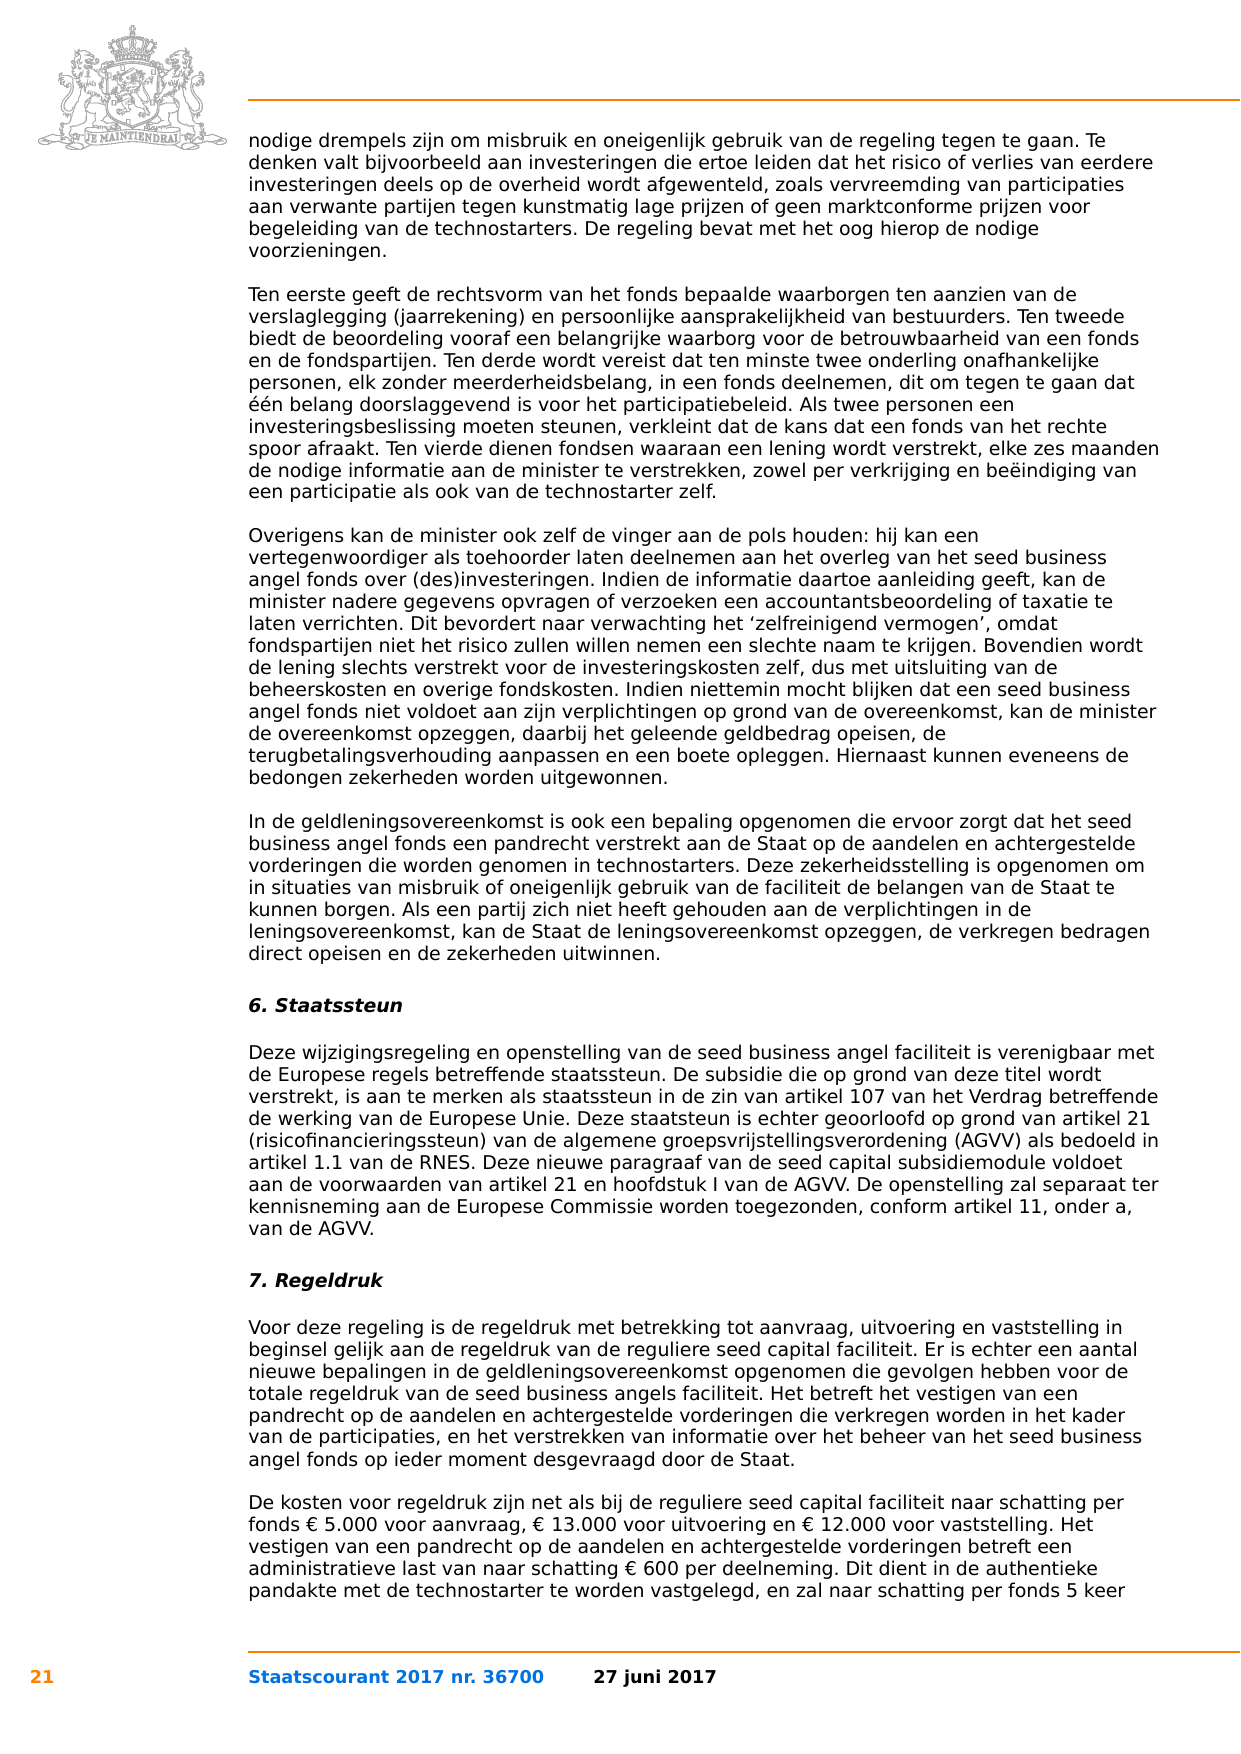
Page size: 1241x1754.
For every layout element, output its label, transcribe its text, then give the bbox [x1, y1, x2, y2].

picture [38, 25, 227, 150]
text In de geldleningsovereenkomst is ook een bepaling opgenomen die ervoor zorgt dat het seed business angel fonds een pandrecht verstrekt aan de Staat op de aandelen en achtergestelde vorderingen die worden genomen in technostarters. Deze zekerheidsstelling is opgenomen om in situaties van misbruik of oneigenlijk gebruik van de faciliteit de belangen van de Staat te kunnen borgen. Als een partij zich niet heeft gehouden aan de verplichtingen in de leningsovereenkomst, kan de Staat de leningsovereenkomst opzeggen, de verkregen bedragen direct opeisen en de zekerheden uitwinnen. [248, 811, 1163, 965]
subtitle 7. Regeldruk [248, 1269, 1163, 1292]
text Overigens kan de minister ook zelf de vinger aan de pols houden: hij kan een vertegenwoordiger als toehoorder laten deelnemen aan het overleg van het seed business angel fonds over (des)investeringen. Indien de informatie daartoe aanleiding geeft, kan de minister nadere gegevens opvragen of verzoeken een accountantsbeoordeling of taxatie te laten verrichten. Dit bevordert naar verwachting het ‘zelfreinigend vermogen’, omdat fondspartijen niet het risico zullen willen nemen een slechte naam te krijgen. Bovendien wordt de lening slechts verstrekt voor de investeringskosten zelf, dus met uitsluiting van de beheerskosten en overige fondskosten. Indien niettemin mocht blijken dat een seed business angel fonds niet voldoet aan zijn verplichtingen op grond van de overeenkomst, kan de minister de overeenkomst opzeggen, daarbij het geleende geldbedrag opeisen, de terugbetalingsverhouding aanpassen en een boete opleggen. Hiernaast kunnen eveneens de bedongen zekerheden worden uitgewonnen. [248, 525, 1163, 789]
text Ten eerste geeft de rechtsvorm van het fonds bepaalde waarborgen ten aanzien van de verslaglegging (jaarrekening) en persoonlijke aansprakelijkheid van bestuurders. Ten tweede biedt de beoordeling vooraf een belangrijke waarborg voor de betrouwbaarheid van een fonds en de fondspartijen. Ten derde wordt vereist dat ten minste twee onderling onafhankelijke personen, elk zonder meerderheidsbelang, in een fonds deelnemen, dit om tegen te gaan dat één belang doorslaggevend is voor het participatiebeleid. Als twee personen een investeringsbeslissing moeten steunen, verkleint dat de kans dat een fonds van het rechte spoor afraakt. Ten vierde dienen fondsen waaraan een lening wordt verstrekt, elke zes maanden de nodige informatie aan de minister te verstrekken, zowel per verkrijging en beëindiging van een participatie als ook van de technostarter zelf. [248, 284, 1163, 503]
text De kosten voor regeldruk zijn net als bij de reguliere seed capital faciliteit naar schatting per fonds € 5.000 voor aanvraag, € 13.000 voor uitvoering en € 12.000 voor vaststelling. Het vestigen van een pandrecht op de aandelen en achtergestelde vorderingen betreft een administratieve last van naar schatting € 600 per deelneming. Dit dient in de authentieke pandakte met de technostarter te worden vastgelegd, en zal naar schatting per fonds 5 keer [248, 1492, 1163, 1602]
text Deze wijzigingsregeling en openstelling van de seed business angel faciliteit is verenigbaar met de Europese regels betreffende staatssteun. De subsidie die op grond van deze titel wordt verstrekt, is aan te merken als staatssteun in de zin van artikel 107 van het Verdrag betreffende de werking van de Europese Unie. Deze staatsteun is echter geoorloofd op grond van artikel 21 (risicofinancieringssteun) van de algemene groepsvrijstellingsverordening (AGVV) als bedoeld in artikel 1.1 van de RNES. Deze nieuwe paragraaf van de seed capital subsidiemodule voldoet aan de voorwaarden van artikel 21 en hoofdstuk I van de AGVV. De openstelling zal separaat ter kennisneming aan de Europese Commissie worden toegezonden, conform artikel 11, onder a, van de AGVV. [248, 1042, 1163, 1239]
subtitle 6. Staatssteun [248, 995, 1163, 1017]
text Voor deze regeling is de regeldruk met betrekking tot aanvraag, uitvoering en vaststelling in beginsel gelijk aan de regeldruk van de reguliere seed capital faciliteit. Er is echter een aantal nieuwe bepalingen in de geldleningsovereenkomst opgenomen die gevolgen hebben voor de totale regeldruk van de seed business angels faciliteit. Het betreft het vestigen van een pandrecht op de aandelen en achtergestelde vorderingen die verkregen worden in het kader van de participaties, en het verstrekken van informatie over het beheer van het seed business angel fonds op ieder moment desgevraagd door de Staat. [248, 1317, 1163, 1470]
text nodige drempels zijn om misbruik en oneigenlijk gebruik van de regeling tegen te gaan. Te denken valt bijvoorbeeld aan investeringen die ertoe leiden dat het risico of verlies van eerdere investeringen deels op de overheid wordt afgewenteld, zoals vervreemding van participaties aan verwante partijen tegen kunstmatig lage prijzen of geen marktconforme prijzen voor begeleiding van de technostarters. De regeling bevat met het oog hierop de nodige voorzieningen. [248, 130, 1163, 262]
